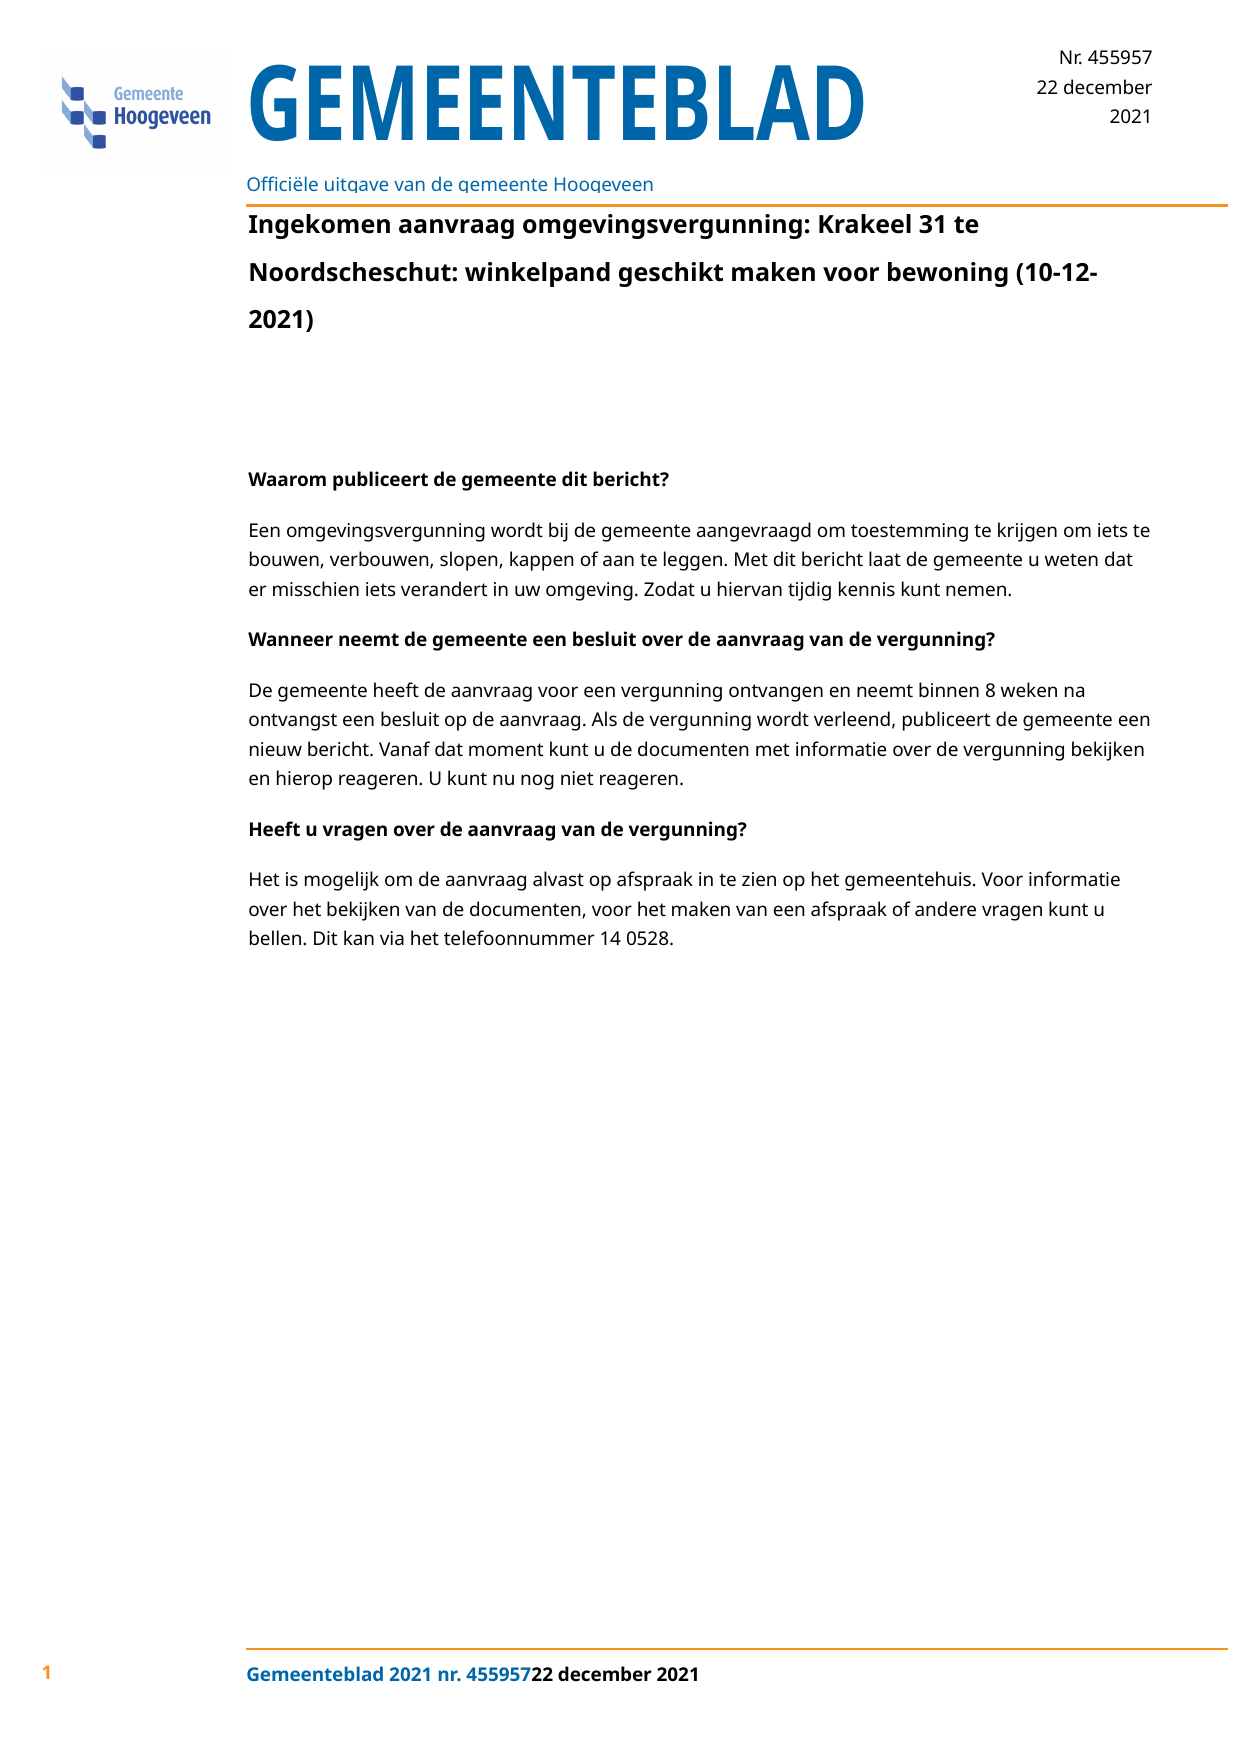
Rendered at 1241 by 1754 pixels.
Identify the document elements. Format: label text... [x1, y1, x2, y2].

text Wanneer neemt de gemeente een besluit over de aanvraag van de vergunning? [248, 626, 1152, 652]
text Een omgevingsvergunning wordt bij de gemeente aangevraagd om toestemming te krijgen om iets te bouwen, verbouwen, slopen, kappen of aan te leggen. Met dit bericht laat de gemeente u weten dat er misschien iets verandert in uw omgeving. Zodat u hiervan tijdig kennis kunt nemen. [248, 517, 1152, 602]
text Heeft u vragen over de aanvraag van de vergunning? [248, 816, 1152, 842]
text De gemeente heeft de aanvraag voor een vergunning ontvangen en neemt binnen 8 weken na ontvangst een besluit op de aanvraag. Als de vergunning wordt verleend, publiceert de gemeente een nieuw bericht. Vanaf dat moment kunt u de documenten met informatie over de vergunning bekijken en hierop reageren. U kunt nu nog niet reageren. [248, 677, 1152, 791]
picture [41, 47, 231, 172]
text Waarom publiceert de gemeente dit bericht? [248, 466, 1152, 492]
text Het is mogelijk om de aanvraag alvast op afspraak in te zien op het gemeentehuis. Voor informatie over het bekijken van de documenten, voor het maken van een afspraak of andere vragen kunt u bellen. Dit kan via het telefoonnummer 14 0528. [248, 866, 1152, 951]
text Ingekomen aanvraag omgevingsvergunning: Krakeel 31 te Noordscheschut: winkelpand geschikt maken voor bewoning (10-12-2021) [248, 207, 1152, 336]
